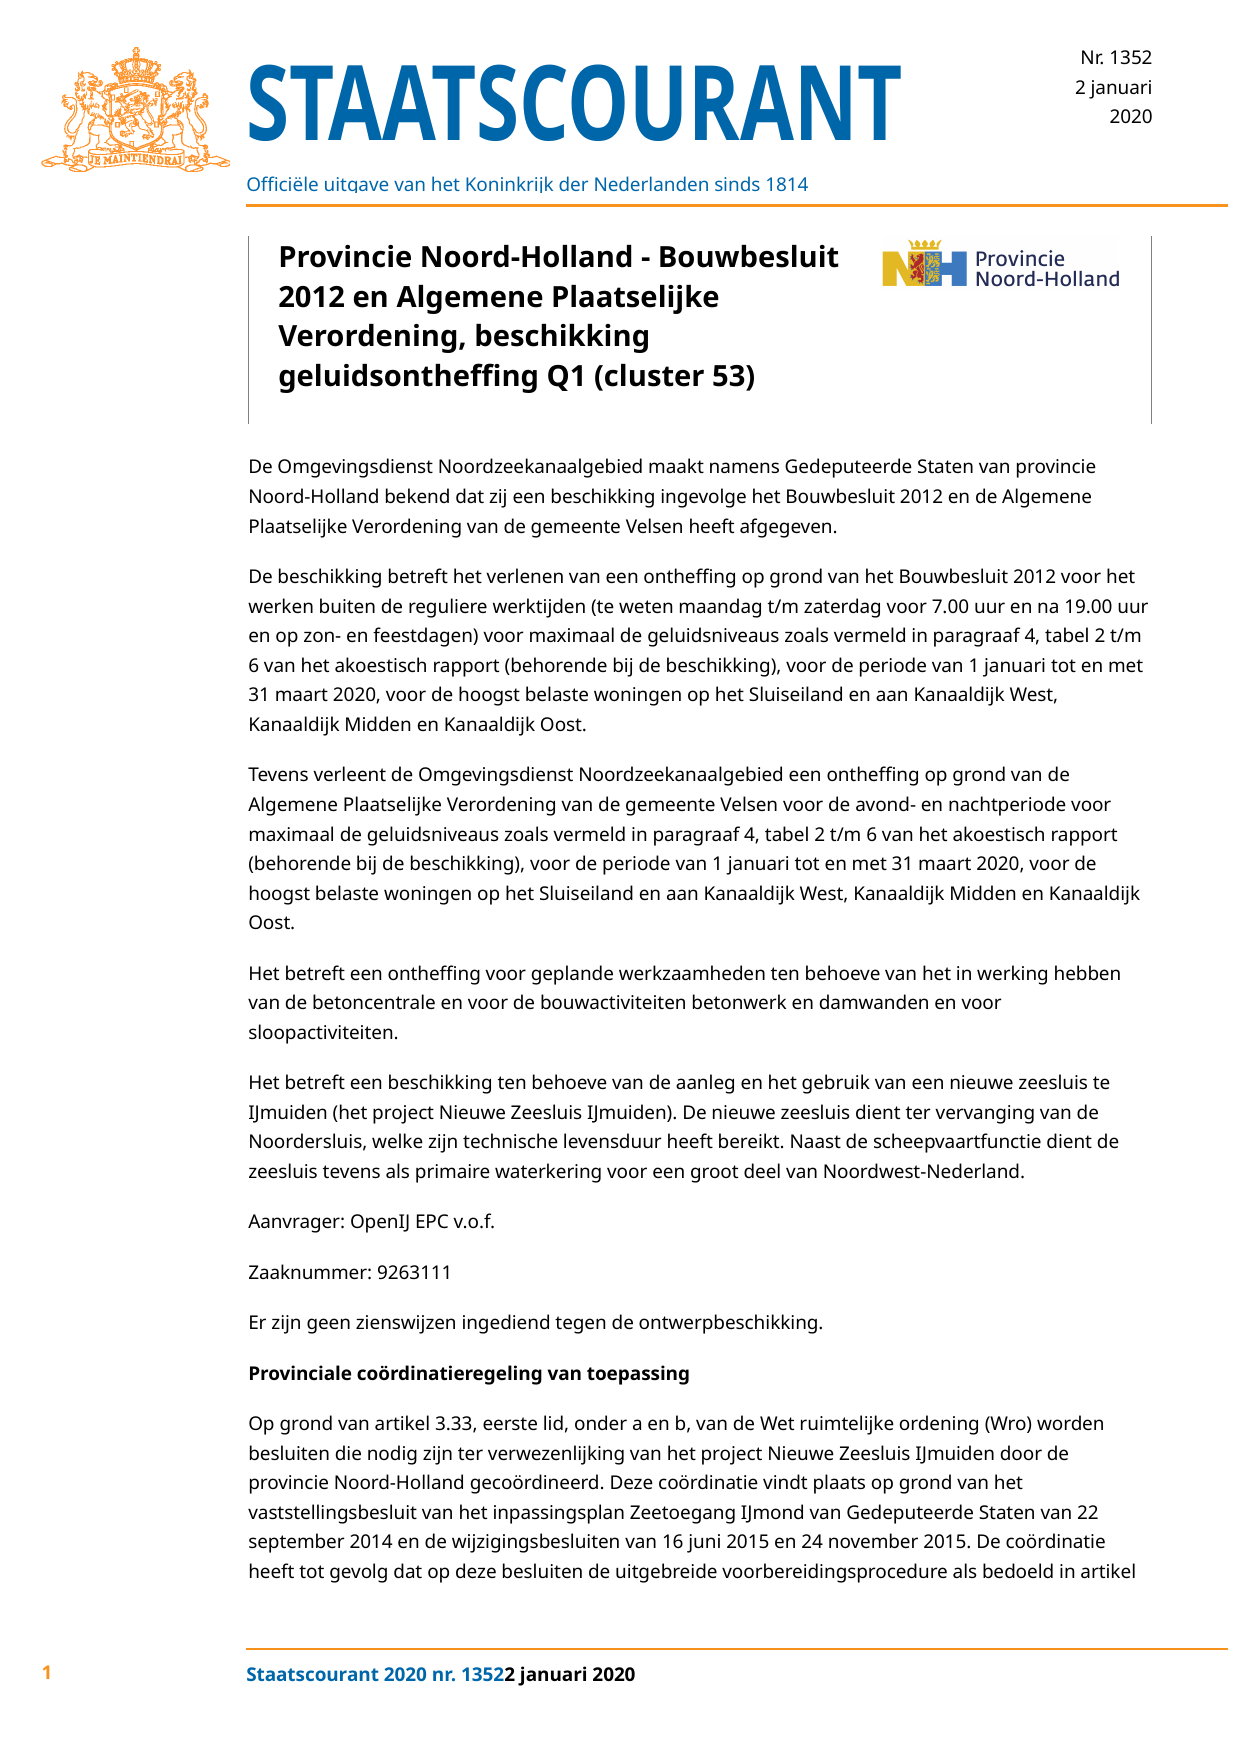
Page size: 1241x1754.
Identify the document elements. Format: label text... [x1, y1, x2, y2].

text Het betreft een beschikking ten behoeve van de aanleg en het gebruik van een nieuwe zeesluis te IJmuiden (het project Nieuwe Zeesluis IJmuiden). De nieuwe zeesluis dient ter vervanging van de Noordersluis, welke zijn technische levensduur heeft bereikt. Naast de scheepvaartfunctie dient de zeesluis tevens als primaire waterkering voor een groot deel van Noordwest-Nederland. [248, 1069, 1152, 1184]
text Zaaknummer: 9263111 [248, 1259, 1152, 1285]
text Aanvrager: OpenIJ EPC v.o.f. [248, 1209, 1152, 1234]
text Provinciale coördinatieregeling van toepassing [248, 1360, 1152, 1386]
text Er zijn geen zienswijzen ingediend tegen de ontwerpbeschikking. [248, 1309, 1152, 1335]
picture [41, 47, 231, 172]
text Tevens verleent de Omgevingsdienst Noordzeekanaalgebied een ontheffing op grond van de Algemene Plaatselijke Verordening van de gemeente Velsen voor de avond- en nachtperiode voor maximaal de geluidsniveaus zoals vermeld in paragraaf 4, tabel 2 t/m 6 van het akoestisch rapport (behorende bij de beschikking), voor de periode van 1 januari tot en met 31 maart 2020, voor de hoogst belaste woningen op het Sluiseiland en aan Kanaaldijk West, Kanaaldijk Midden en Kanaaldijk Oost. [248, 762, 1152, 935]
text Het betreft een ontheffing voor geplande werkzaamheden ten behoeve van het in werking hebben van de betoncentrale en voor de bouwactiviteiten betonwerk en damwanden en voor sloopactiviteiten. [248, 960, 1152, 1045]
picture [882, 236, 1119, 291]
table_header [850, 236, 1151, 424]
text De beschikking betreft het verlenen van een ontheffing op grond van het Bouwbesluit 2012 voor het werken buiten de reguliere werktijden (te weten maandag t/m zaterdag voor 7.00 uur en na 19.00 uur en op zon- en feestdagen) voor maximaal de geluidsniveaus zoals vermeld in paragraaf 4, tabel 2 t/m 6 van het akoestisch rapport (behorende bij de beschikking), voor de periode van 1 januari tot en met 31 maart 2020, voor de hoogst belaste woningen op het Sluiseiland en aan Kanaaldijk West, Kanaaldijk Midden en Kanaaldijk Oost. [248, 563, 1152, 737]
table_header Provincie Noord-Holland - Bouwbesluit 2012 en Algemene Plaatselijke Verordening, beschikking geluidsontheffing Q1 (cluster 53) [249, 236, 850, 424]
text De Omgevingsdienst Noordzeekanaalgebied maakt namens Gedeputeerde Staten van provincie Noord-Holland bekend dat zij een beschikking ingevolge het Bouwbesluit 2012 en de Algemene Plaatselijke Verordening van de gemeente Velsen heeft afgegeven. [248, 454, 1152, 538]
text Op grond van artikel 3.33, eerste lid, onder a en b, van de Wet ruimtelijke ordening (Wro) worden besluiten die nodig zijn ter verwezenlijking van het project Nieuwe Zeesluis IJmuiden door de provincie Noord-Holland gecoördineerd. Deze coördinatie vindt plaats op grond van het vaststellingsbesluit van het inpassingsplan Zeetoegang IJmond van Gedeputeerde Staten van 22 september 2014 en de wijzigingsbesluiten van 16 juni 2015 en 24 november 2015. De coördinatie heeft tot gevolg dat op deze besluiten de uitgebreide voorbereidingsprocedure als bedoeld in artikel [248, 1410, 1152, 1584]
